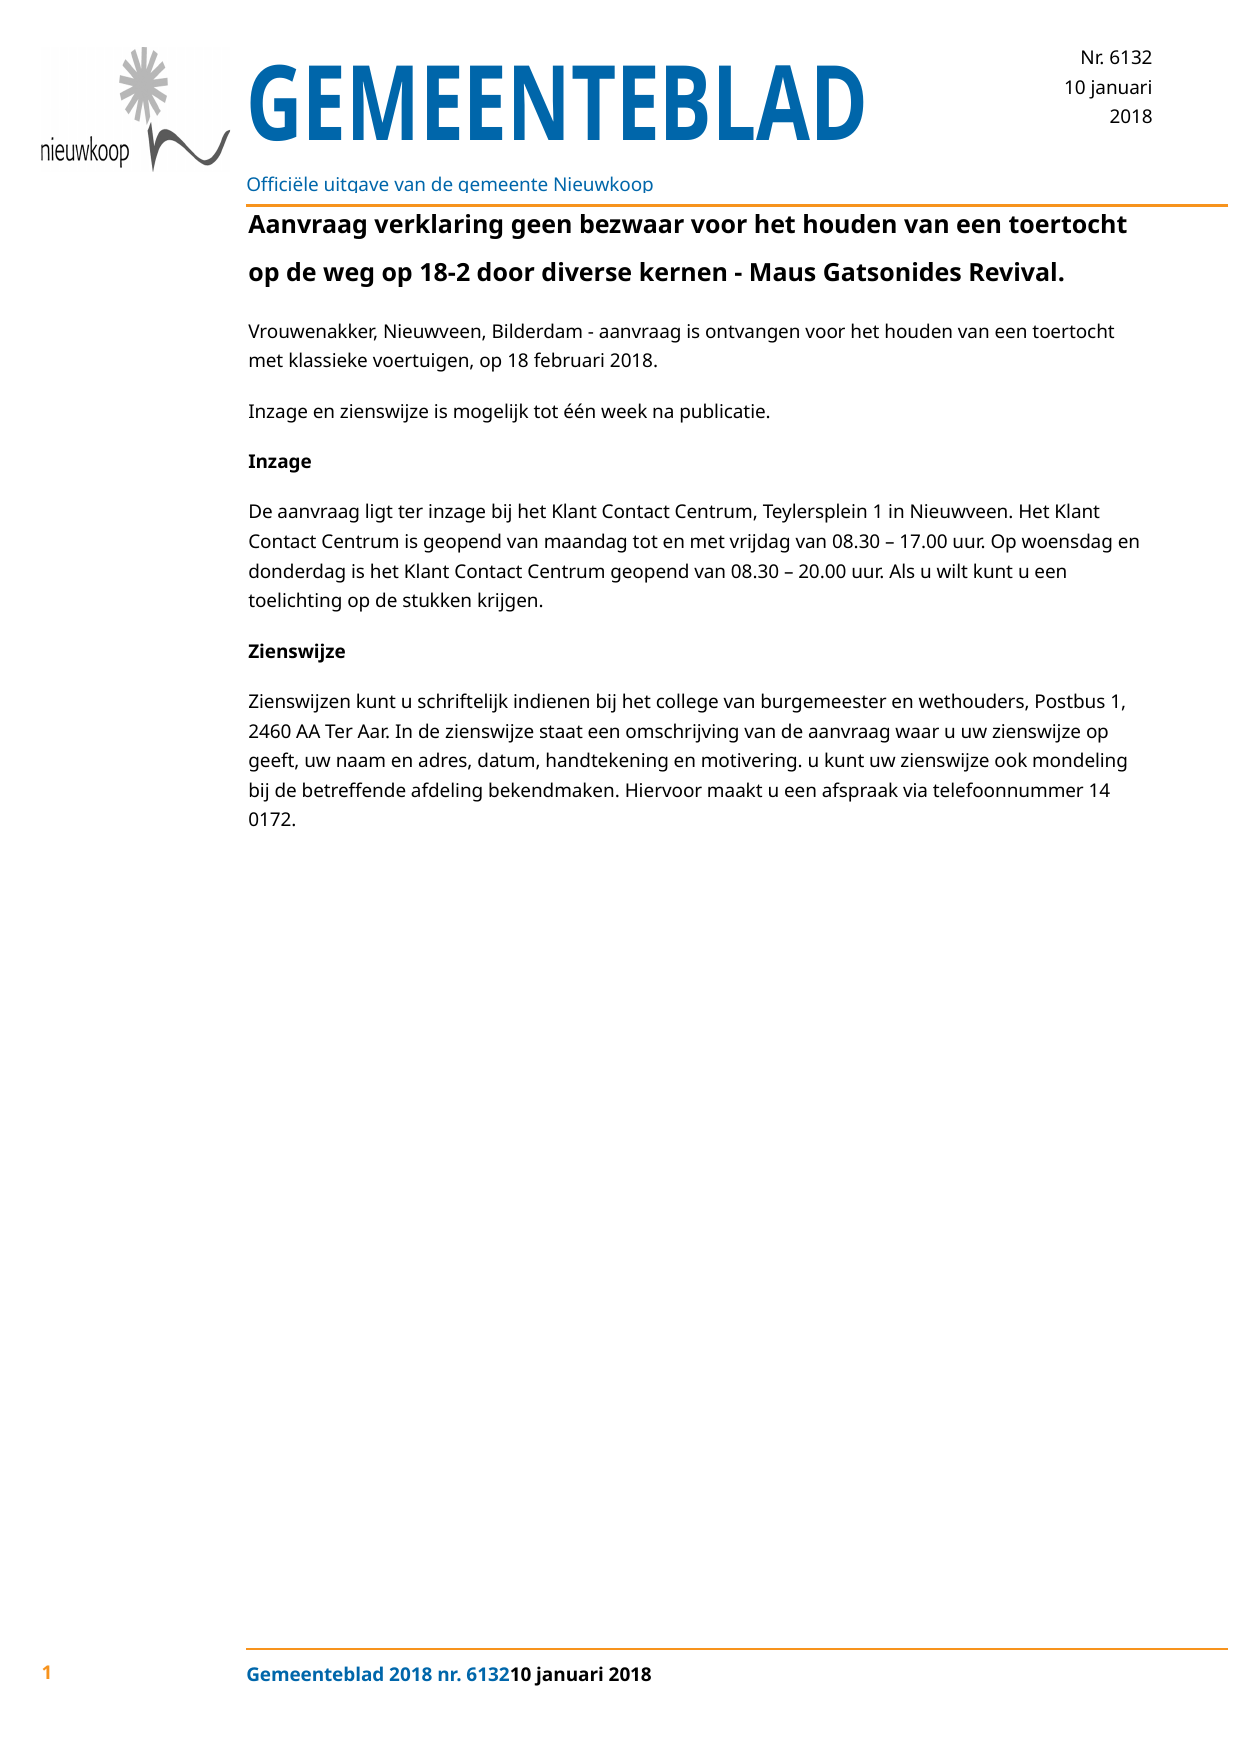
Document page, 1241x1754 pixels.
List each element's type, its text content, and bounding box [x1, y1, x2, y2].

text Zienswijze [248, 638, 1152, 664]
text Zienswijzen kunt u schriftelijk indienen bij het college van burgemeester en wethouders, Postbus 1, 2460 AA Ter Aar. In de zienswijze staat een omschrijving van de aanvraag waar u uw zienswijze op geeft, uw naam en adres, datum, handtekening en motivering. u kunt uw zienswijze ook mondeling bij de betreffende afdeling bekendmaken. Hiervoor maakt u een afspraak via telefoonnummer 14 0172. [248, 688, 1152, 832]
text De aanvraag ligt ter inzage bij het Klant Contact Centrum, Teylersplein 1 in Nieuwveen. Het Klant Contact Centrum is geopend van maandag tot en met vrijdag van 08.30 – 17.00 uur. Op woensdag en donderdag is het Klant Contact Centrum geopend van 08.30 – 20.00 uur. Als u wilt kunt u een toelichting op de stukken krijgen. [248, 499, 1152, 613]
text Aanvraag verklaring geen bezwaar voor het houden van een toertocht op de weg op 18-2 door diverse kernen - Maus Gatsonides Revival. [248, 207, 1152, 288]
picture [41, 47, 231, 172]
text Inzage [248, 448, 1152, 474]
text Inzage en zienswijze is mogelijk tot één week na publicatie. [248, 398, 1152, 424]
text Vrouwenakker, Nieuwveen, Bilderdam - aanvraag is ontvangen voor het houden van een toertocht met klassieke voertuigen, op 18 februari 2018. [248, 318, 1152, 373]
